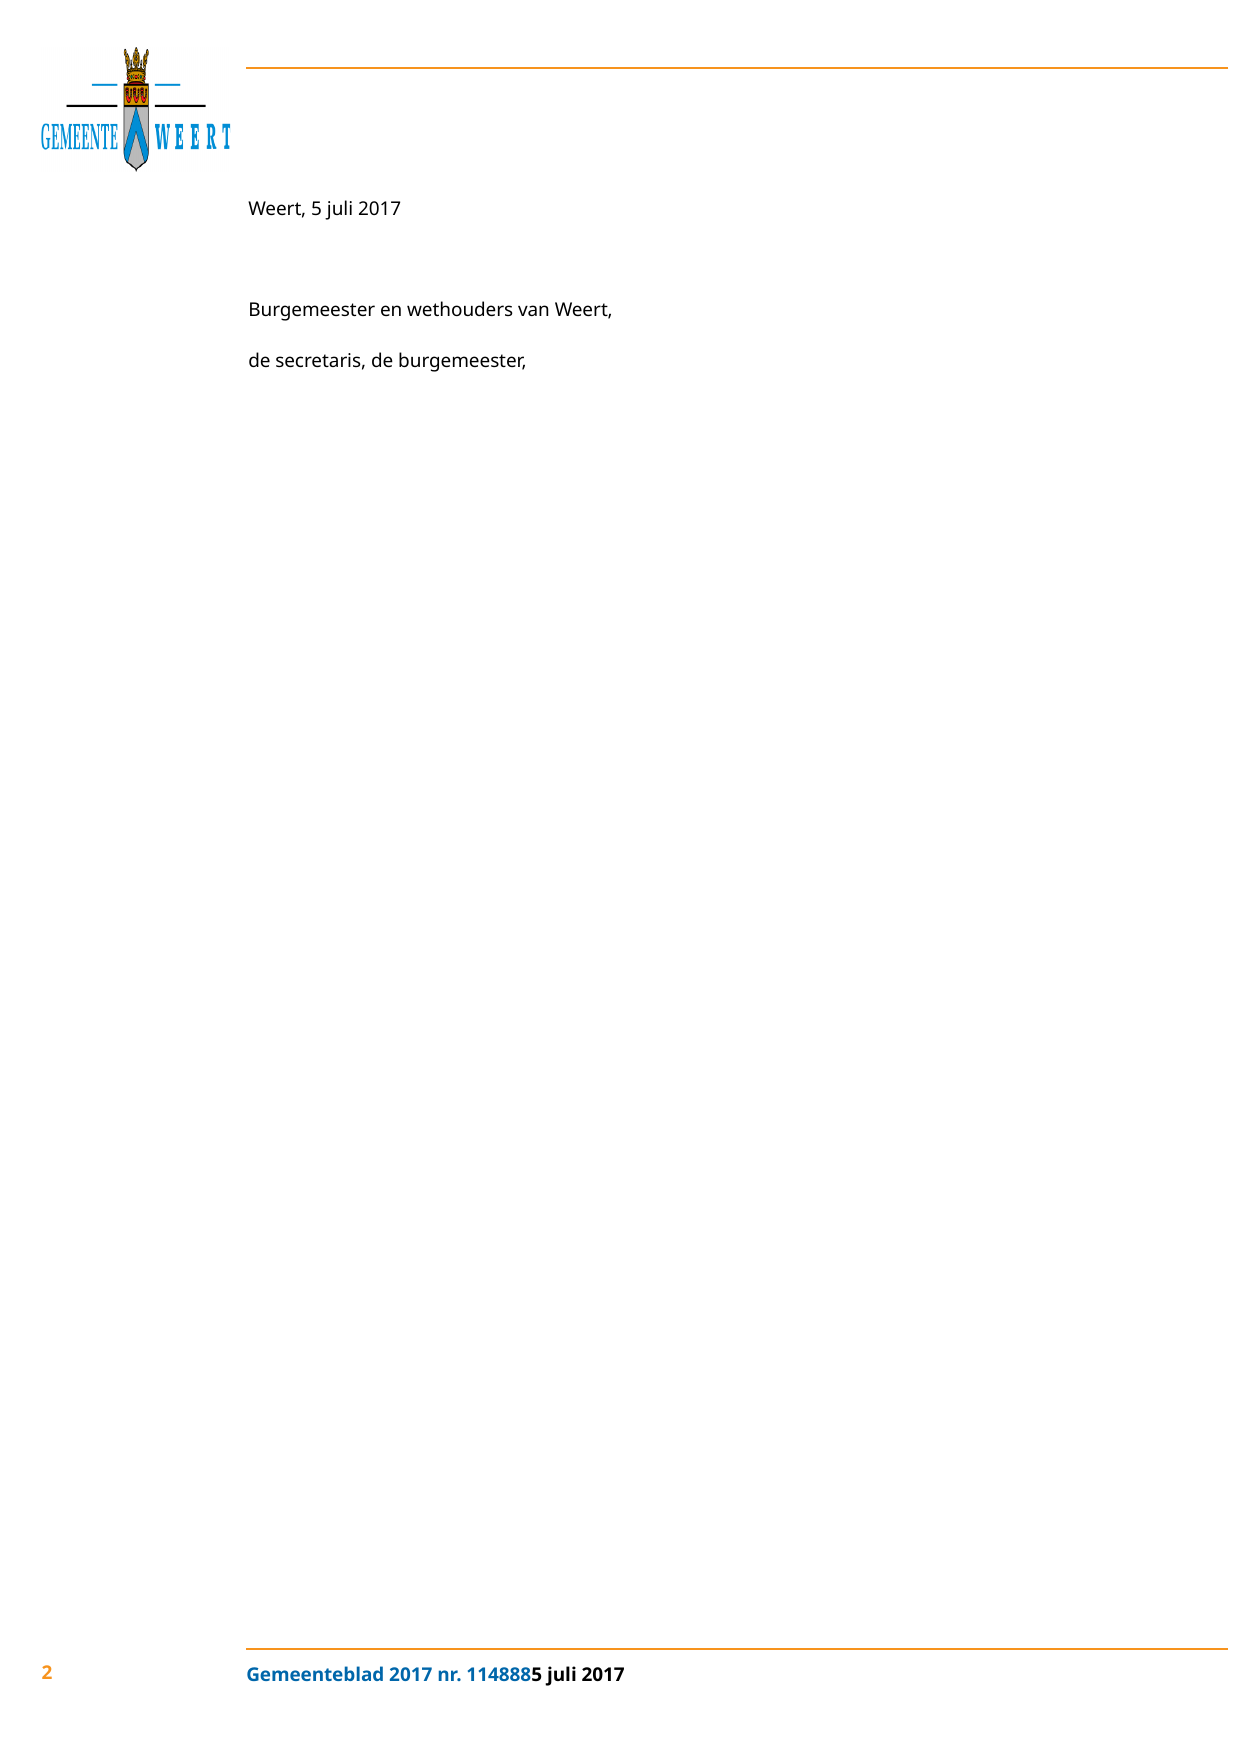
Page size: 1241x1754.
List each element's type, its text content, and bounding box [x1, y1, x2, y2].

text Weert, 5 juli 2017 [248, 196, 1152, 221]
text de secretaris, de burgemeester, [248, 347, 1152, 373]
picture [41, 47, 231, 172]
text Burgemeester en wethouders van Weert, [248, 296, 1152, 322]
